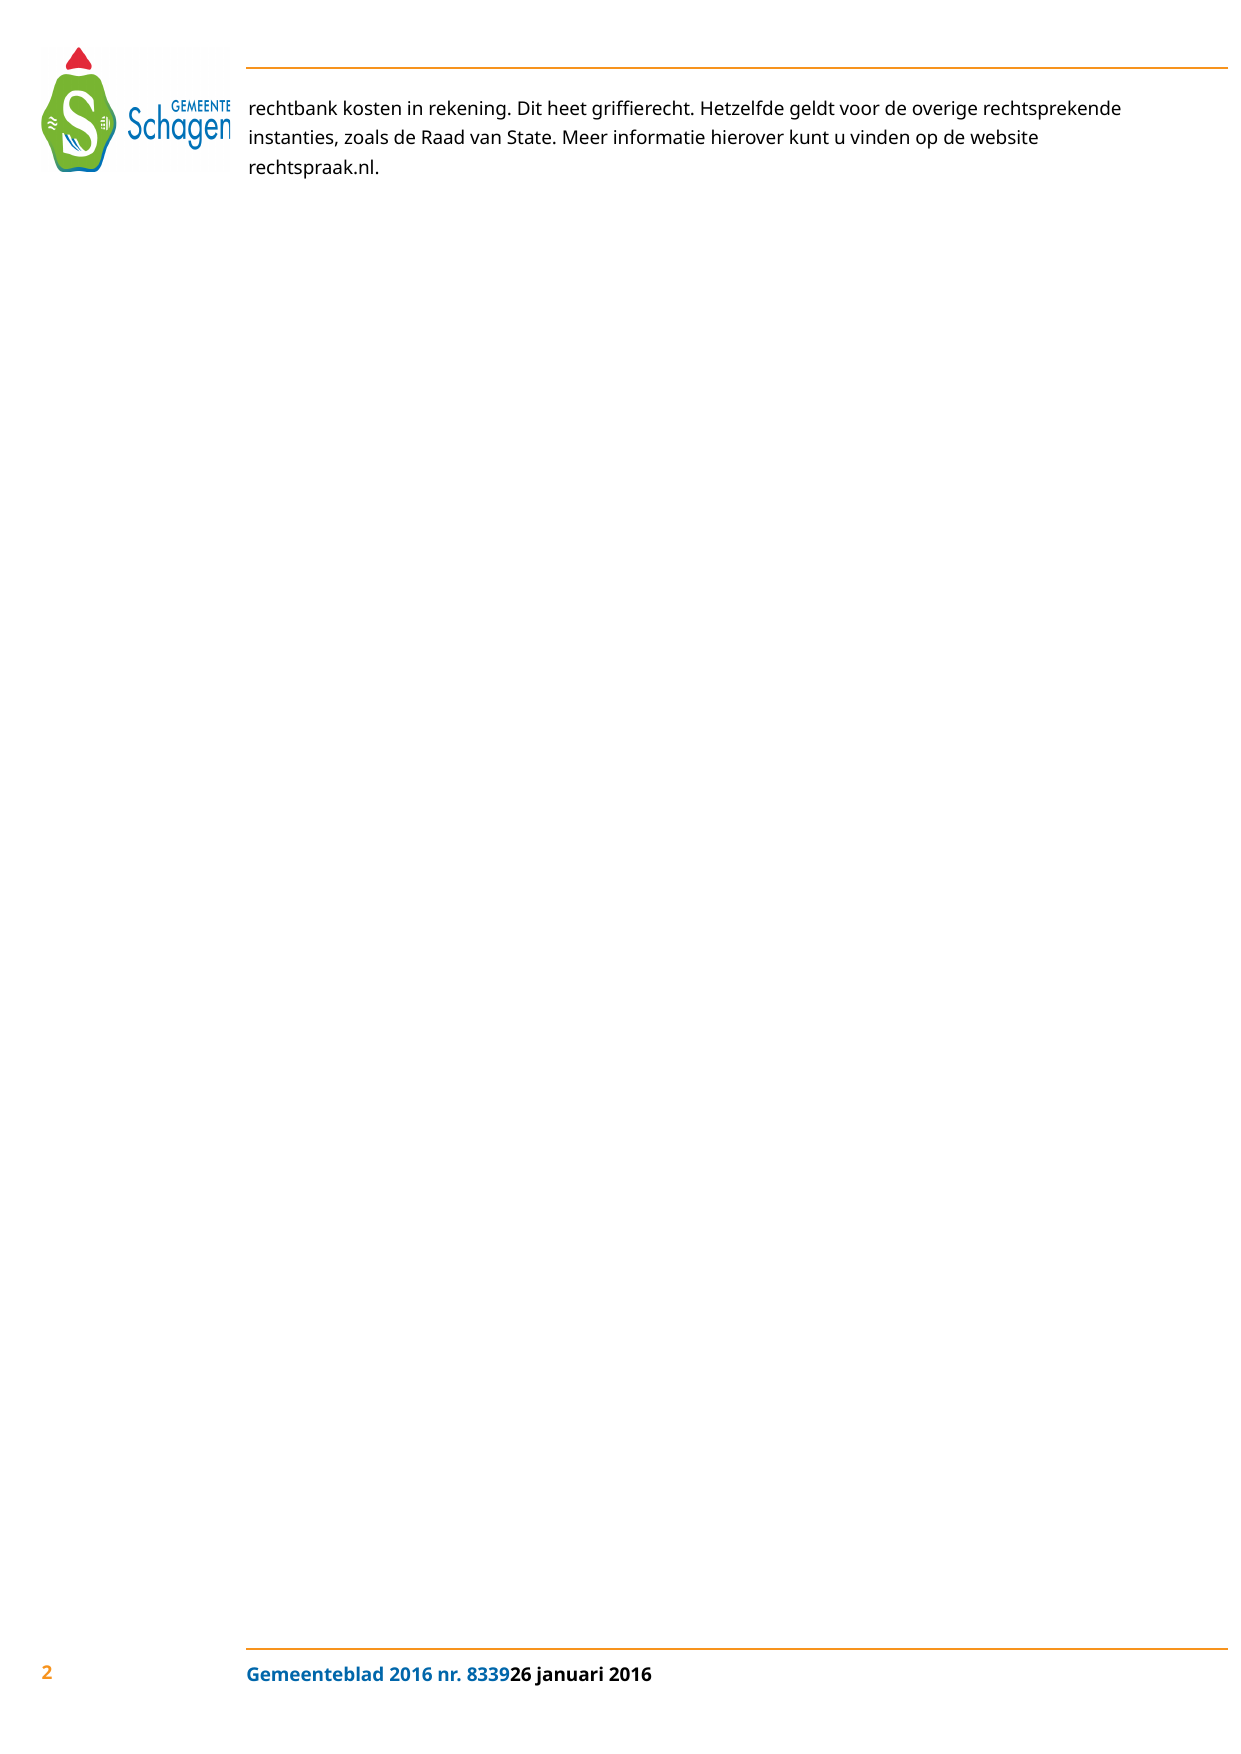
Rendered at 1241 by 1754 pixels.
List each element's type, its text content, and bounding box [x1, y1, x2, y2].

text rechtbank kosten in rekening. Dit heet griffierecht. Hetzelfde geldt voor de overige rechtsprekende instanties, zoals de Raad van State. Meer informatie hierover kunt u vinden op de website rechtspraak.nl. [248, 95, 1152, 180]
picture [41, 47, 231, 172]
